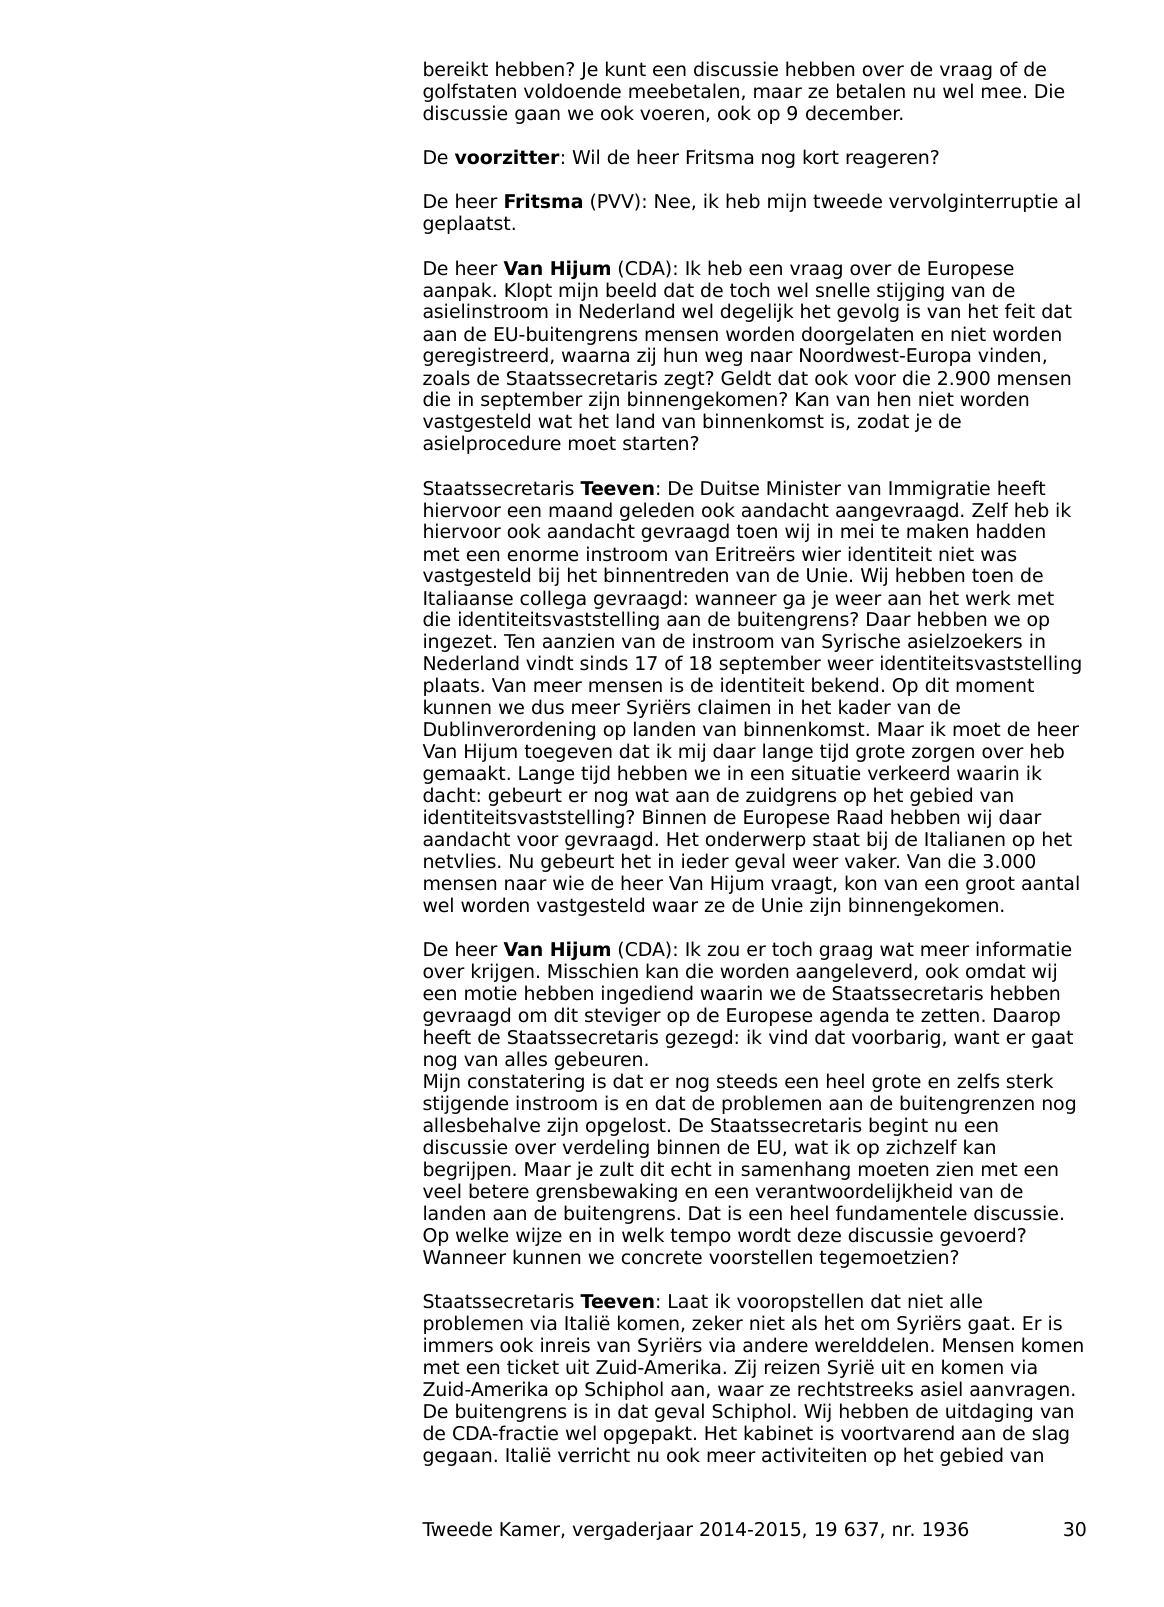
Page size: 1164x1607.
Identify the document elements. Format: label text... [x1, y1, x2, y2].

text Mijn constatering is dat er nog steeds een heel grote en zelfs sterk stijgende instroom is en dat de problemen aan de buitengrenzen nog allesbehalve zijn opgelost. De Staatssecretaris begint nu een discussie over verdeling binnen de EU, wat ik op zichzelf kan begrijpen. Maar je zult dit echt in samenhang moeten zien met een veel betere grensbewaking en een verantwoordelijkheid van de landen aan de buitengrens. Dat is een heel fundamentele discussie. Op welke wijze en in welk tempo wordt deze discussie gevoerd? Wanneer kunnen we concrete voorstellen tegemoetzien? [422, 1071, 1087, 1269]
text bereikt hebben? Je kunt een discussie hebben over de vraag of de golfstaten voldoende meebetalen, maar ze betalen nu wel mee. Die discussie gaan we ook voeren, ook op 9 december. [422, 59, 1087, 125]
text Staatssecretaris Teeven: De Duitse Minister van Immigratie heeft hiervoor een maand geleden ook aandacht aangevraagd. Zelf heb ik hiervoor ook aandacht gevraagd toen wij in mei te maken hadden met een enorme instroom van Eritreërs wier identiteit niet was vastgesteld bij het binnentreden van de Unie. Wij hebben toen de Italiaanse collega gevraagd: wanneer ga je weer aan het werk met die identiteitsvaststelling aan de buitengrens? Daar hebben we op ingezet. Ten aanzien van de instroom van Syrische asielzoekers in Nederland vindt sinds 17 of 18 september weer identiteitsvaststelling plaats. Van meer mensen is de identiteit bekend. Op dit moment kunnen we dus meer Syriërs claimen in het kader van de Dublinverordening op landen van binnenkomst. Maar ik moet de heer Van Hijum toegeven dat ik mij daar lange tijd grote zorgen over heb gemaakt. Lange tijd hebben we in een situatie verkeerd waarin ik dacht: gebeurt er nog wat aan de zuidgrens op het gebied van identiteitsvaststelling? Binnen de Europese Raad hebben wij daar aandacht voor gevraagd. Het onderwerp staat bij de Italianen op het netvlies. Nu gebeurt het in ieder geval weer vaker. Van die 3.000 mensen naar wie de heer Van Hijum vraagt, kon van een groot aantal wel worden vastgesteld waar ze de Unie zijn binnengekomen. [422, 477, 1087, 917]
text De heer Van Hijum (CDA): Ik heb een vraag over de Europese aanpak. Klopt mijn beeld dat de toch wel snelle stijging van de asielinstroom in Nederland wel degelijk het gevolg is van het feit dat aan de EU-buitengrens mensen worden doorgelaten en niet worden geregistreerd, waarna zij hun weg naar Noordwest-Europa vinden, zoals de Staatssecretaris zegt? Geldt dat ook voor die 2.900 mensen die in september zijn binnengekomen? Kan van hen niet worden vastgesteld wat het land van binnenkomst is, zodat je de asielprocedure moet starten? [422, 257, 1087, 455]
text De heer Fritsma (PVV): Nee, ik heb mijn tweede vervolginterruptie al geplaatst. [422, 191, 1087, 235]
text De voorzitter: Wil de heer Fritsma nog kort reageren? [422, 147, 1087, 169]
text De heer Van Hijum (CDA): Ik zou er toch graag wat meer informatie over krijgen. Misschien kan die worden aangeleverd, ook omdat wij een motie hebben ingediend waarin we de Staatssecretaris hebben gevraagd om dit steviger op de Europese agenda te zetten. Daarop heeft de Staatssecretaris gezegd: ik vind dat voorbarig, want er gaat nog van alles gebeuren. [422, 939, 1087, 1071]
text Staatssecretaris Teeven: Laat ik vooropstellen dat niet alle problemen via Italië komen, zeker niet als het om Syriërs gaat. Er is immers ook inreis van Syriërs via andere werelddelen. Mensen komen met een ticket uit Zuid-Amerika. Zij reizen Syrië uit en komen via Zuid-Amerika op Schiphol aan, waar ze rechtstreeks asiel aanvragen. De buitengrens is in dat geval Schiphol. Wij hebben de uitdaging van de CDA-fractie wel opgepakt. Het kabinet is voortvarend aan de slag gegaan. Italië verricht nu ook meer activiteiten op het gebied van [422, 1291, 1087, 1467]
